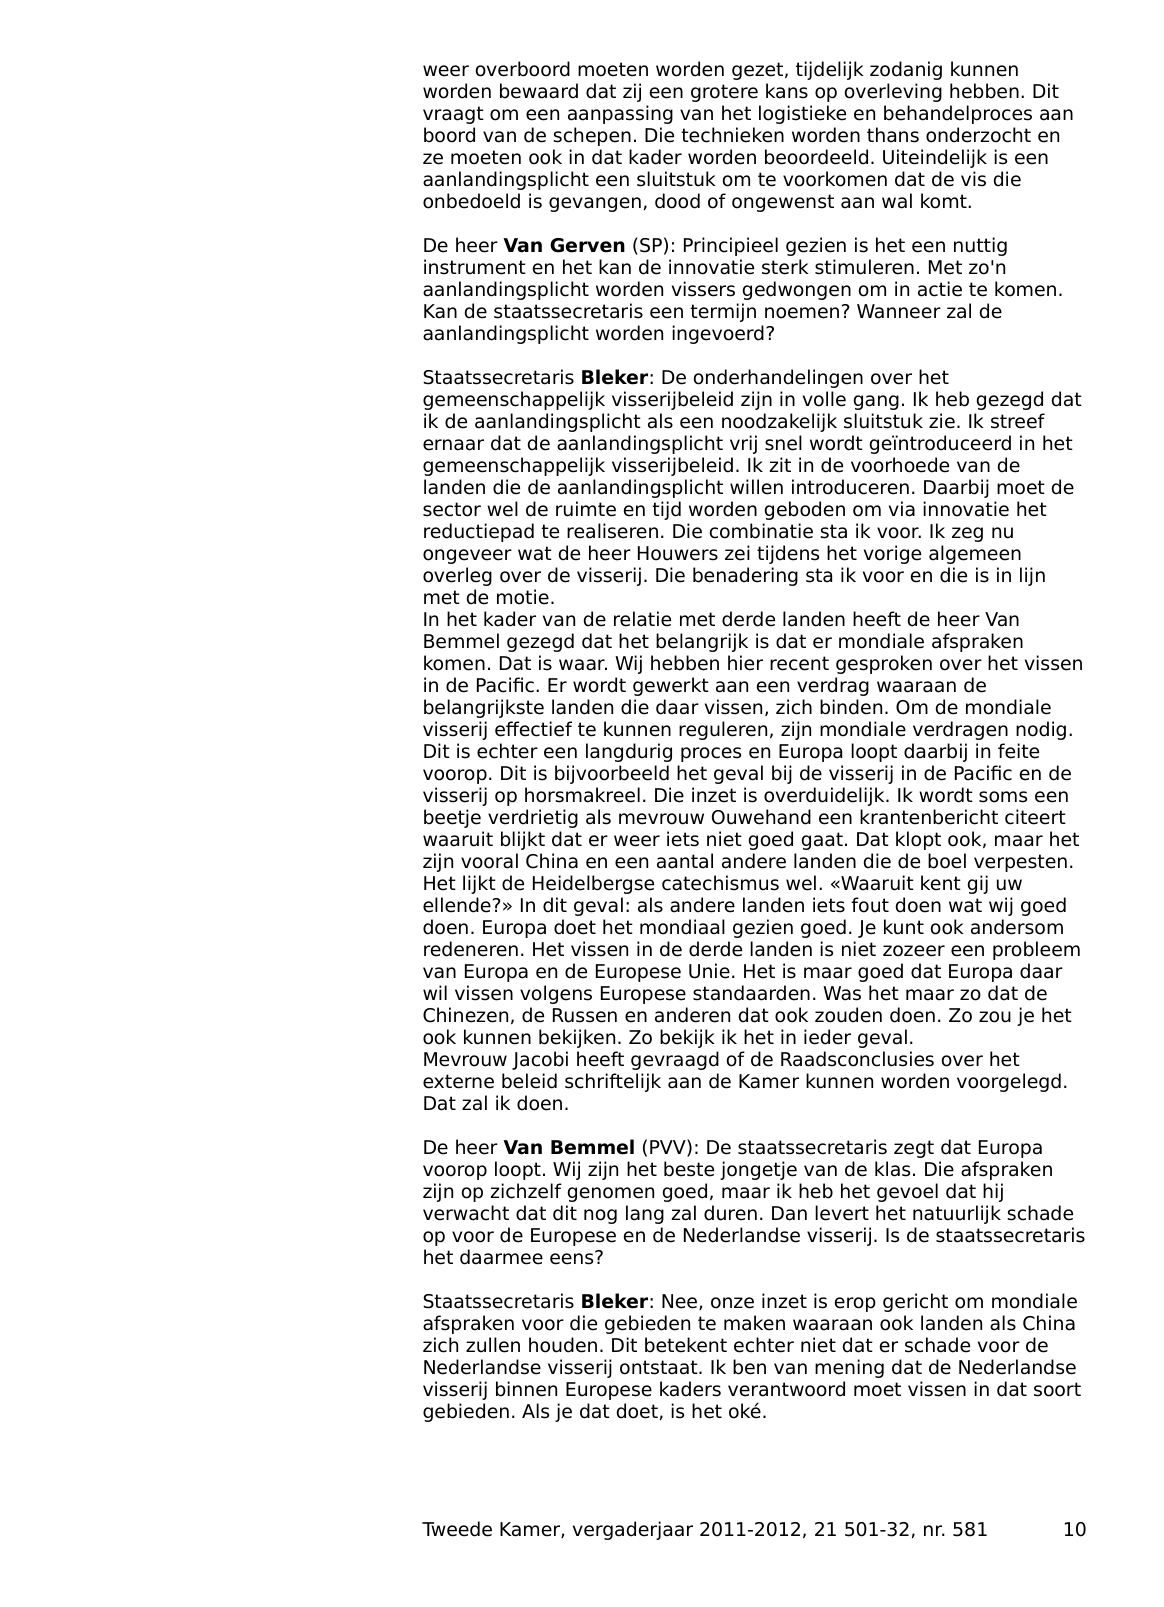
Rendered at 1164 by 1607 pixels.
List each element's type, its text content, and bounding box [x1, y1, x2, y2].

text In het kader van de relatie met derde landen heeft de heer Van Bemmel gezegd dat het belangrijk is dat er mondiale afspraken komen. Dat is waar. Wij hebben hier recent gesproken over het vissen in de Pacific. Er wordt gewerkt aan een verdrag waaraan de belangrijkste landen die daar vissen, zich binden. Om de mondiale visserij effectief te kunnen reguleren, zijn mondiale verdragen nodig. Dit is echter een langdurig proces en Europa loopt daarbij in feite voorop. Dit is bijvoorbeeld het geval bij de visserij in de Pacific en de visserij op horsmakreel. Die inzet is overduidelijk. Ik wordt soms een beetje verdrietig als mevrouw Ouwehand een krantenbericht citeert waaruit blijkt dat er weer iets niet goed gaat. Dat klopt ook, maar het zijn vooral China en een aantal andere landen die de boel verpesten. Het lijkt de Heidelbergse catechismus wel. «Waaruit kent gij uw ellende?» In dit geval: als andere landen iets fout doen wat wij goed doen. Europa doet het mondiaal gezien goed. Je kunt ook andersom redeneren. Het vissen in de derde landen is niet zozeer een probleem van Europa en de Europese Unie. Het is maar goed dat Europa daar wil vissen volgens Europese standaarden. Was het maar zo dat de Chinezen, de Russen en anderen dat ook zouden doen. Zo zou je het ook kunnen bekijken. Zo bekijk ik het in ieder geval. [422, 609, 1087, 1048]
text De heer Van Bemmel (PVV): De staatssecretaris zegt dat Europa voorop loopt. Wij zijn het beste jongetje van de klas. Die afspraken zijn op zichzelf genomen goed, maar ik heb het gevoel dat hij verwacht dat dit nog lang zal duren. Dan levert het natuurlijk schade op voor de Europese en de Nederlandse visserij. Is de staatssecretaris het daarmee eens? [422, 1137, 1087, 1268]
text Staatssecretaris Bleker: De onderhandelingen over het gemeenschappelijk visserijbeleid zijn in volle gang. Ik heb gezegd dat ik de aanlandingsplicht als een noodzakelijk sluitstuk zie. Ik streef ernaar dat de aanlandingsplicht vrij snel wordt geïntroduceerd in het gemeenschappelijk visserijbeleid. Ik zit in de voorhoede van de landen die de aanlandingsplicht willen introduceren. Daarbij moet de sector wel de ruimte en tijd worden geboden om via innovatie het reductiepad te realiseren. Die combinatie sta ik voor. Ik zeg nu ongeveer wat de heer Houwers zei tijdens het vorige algemeen overleg over de visserij. Die benadering sta ik voor en die is in lijn met de motie. [422, 367, 1087, 609]
text weer overboord moeten worden gezet, tijdelijk zodanig kunnen worden bewaard dat zij een grotere kans op overleving hebben. Dit vraagt om een aanpassing van het logistieke en behandelproces aan boord van de schepen. Die technieken worden thans onderzocht en ze moeten ook in dat kader worden beoordeeld. Uiteindelijk is een aanlandingsplicht een sluitstuk om te voorkomen dat de vis die onbedoeld is gevangen, dood of ongewenst aan wal komt. [422, 59, 1087, 213]
text De heer Van Gerven (SP): Principieel gezien is het een nuttig instrument en het kan de innovatie sterk stimuleren. Met zo'n aanlandingsplicht worden vissers gedwongen om in actie te komen. Kan de staatssecretaris een termijn noemen? Wanneer zal de aanlandingsplicht worden ingevoerd? [422, 235, 1087, 345]
text Staatssecretaris Bleker: Nee, onze inzet is erop gericht om mondiale afspraken voor die gebieden te maken waaraan ook landen als China zich zullen houden. Dit betekent echter niet dat er schade voor de Nederlandse visserij ontstaat. Ik ben van mening dat de Nederlandse visserij binnen Europese kaders verantwoord moet vissen in dat soort gebieden. Als je dat doet, is het oké. [422, 1291, 1087, 1423]
text Mevrouw Jacobi heeft gevraagd of de Raadsconclusies over het externe beleid schriftelijk aan de Kamer kunnen worden voorgelegd. Dat zal ik doen. [422, 1048, 1087, 1114]
